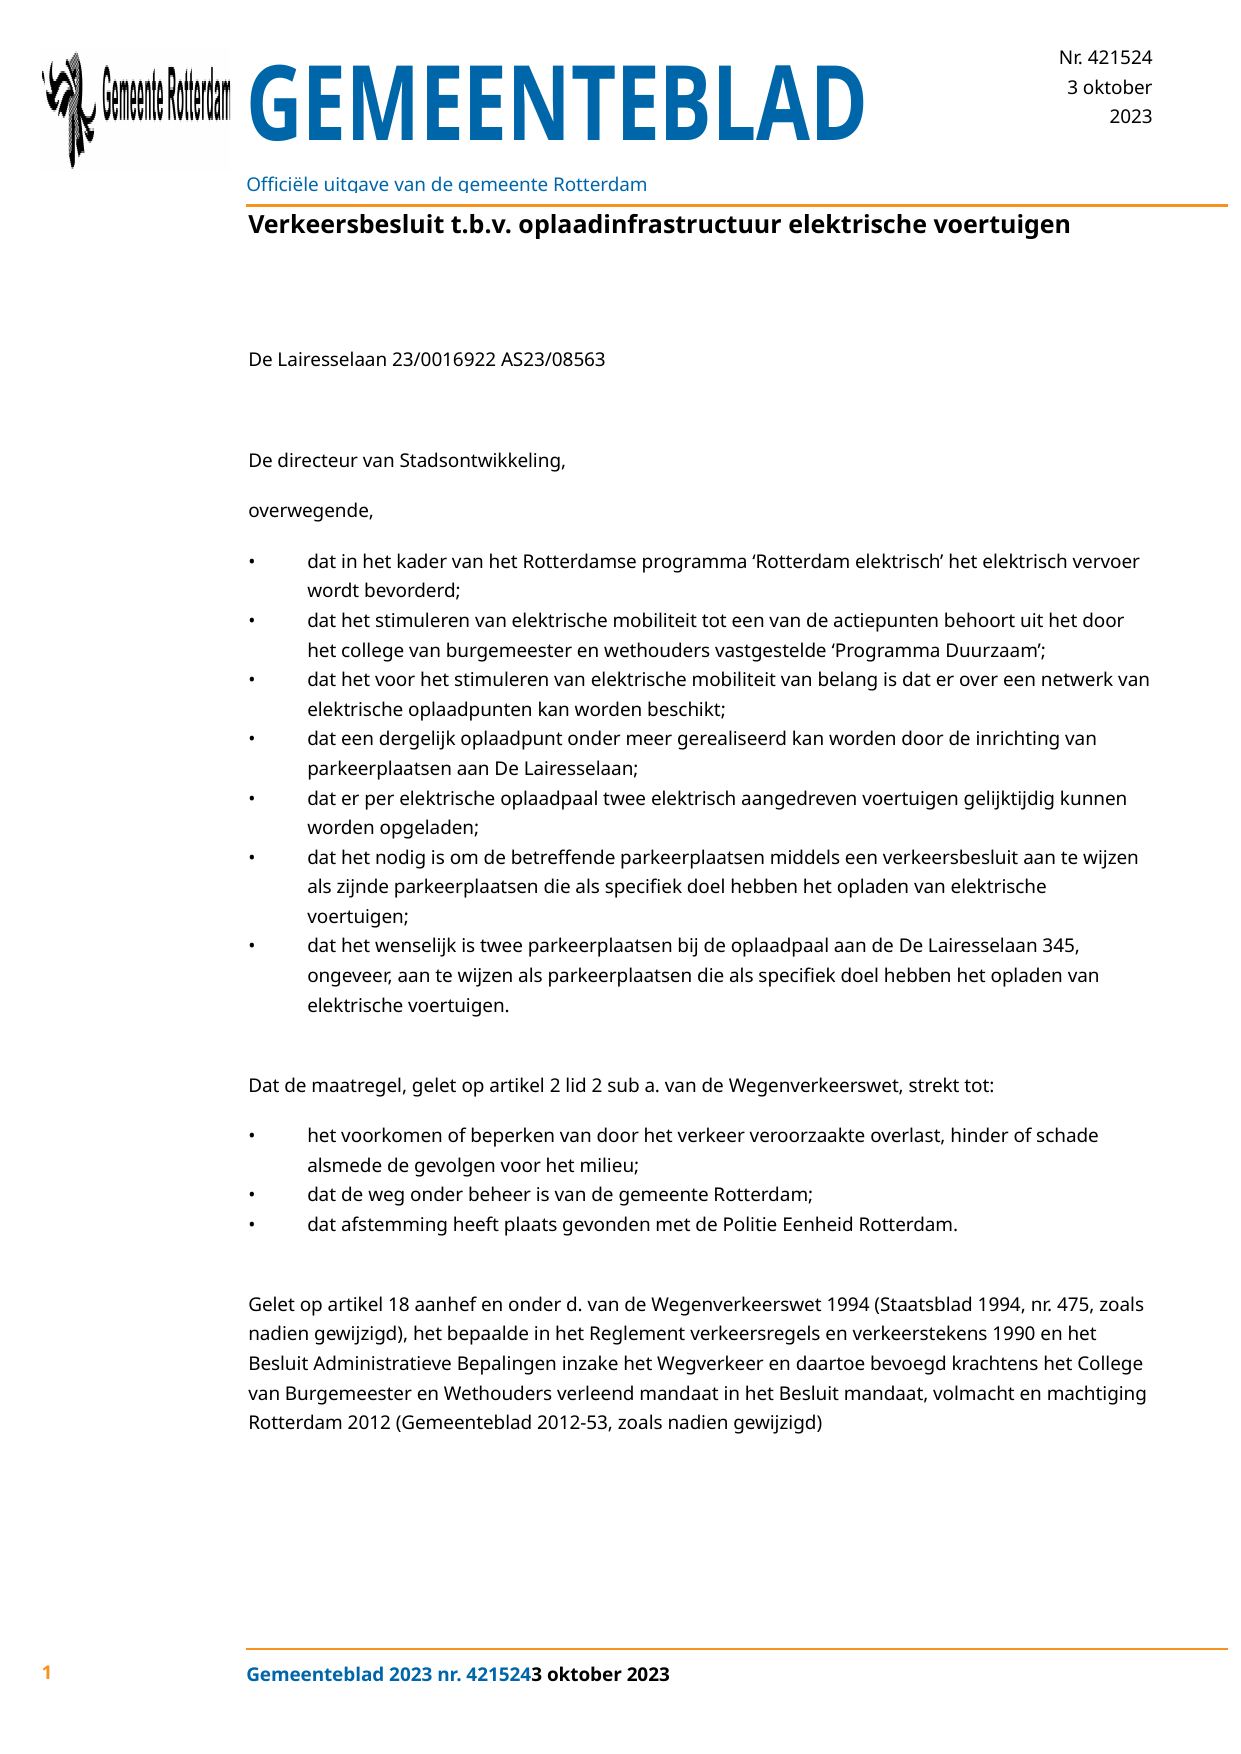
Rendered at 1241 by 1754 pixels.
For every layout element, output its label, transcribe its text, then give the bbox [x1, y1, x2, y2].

list dat afstemming heeft plaats gevonden met de Politie Eenheid Rotterdam. [248, 1211, 1152, 1237]
text Dat de maatregel, gelet op artikel 2 lid 2 sub a. van de Wegenverkeerswet, strekt tot: [248, 1072, 1152, 1098]
text Gelet op artikel 18 aanhef en onder d. van de Wegenverkeerswet 1994 (Staatsblad 1994, nr. 475, zoals nadien gewijzigd), het bepaalde in het Reglement verkeersregels en verkeerstekens 1990 en het Besluit Administratieve Bepalingen inzake het Wegverkeer en daartoe bevoegd krachtens het College van Burgemeester en Wethouders verleend mandaat in het Besluit mandaat, volmacht en machtiging Rotterdam 2012 (Gemeenteblad 2012-53, zoals nadien gewijzigd) [248, 1291, 1152, 1435]
text De Lairesselaan 23/0016922 AS23/08563 [248, 346, 1152, 372]
list dat de weg onder beheer is van de gemeente Rotterdam; [248, 1181, 1152, 1207]
list dat het wenselijk is twee parkeerplaatsen bij de oplaadpaal aan de De Lairesselaan 345, ongeveer, aan te wijzen als parkeerplaatsen die als specifiek doel hebben het opladen van elektrische voertuigen. [248, 933, 1152, 1018]
list dat in het kader van het Rotterdamse programma ‘Rotterdam elektrisch’ het elektrisch vervoer wordt bevorderd; [248, 548, 1152, 603]
text Verkeersbesluit t.b.v. oplaadinfrastructuur elektrische voertuigen [248, 207, 1152, 241]
text De directeur van Stadsontwikkeling, [248, 447, 1152, 473]
list dat het stimuleren van elektrische mobiliteit tot een van de actiepunten behoort uit het door het college van burgemeester en wethouders vastgestelde ‘Programma Duurzaam’; [248, 607, 1152, 663]
text overwegende, [248, 498, 1152, 523]
list dat het voor het stimuleren van elektrische mobiliteit van belang is dat er over een netwerk van elektrische oplaadpunten kan worden beschikt; [248, 666, 1152, 722]
list het voorkomen of beperken van door het verkeer veroorzaakte overlast, hinder of schade alsmede de gevolgen voor het milieu; [248, 1122, 1152, 1178]
list dat het nodig is om de betreffende parkeerplaatsen middels een verkeersbesluit aan te wijzen als zijnde parkeerplaatsen die als specifiek doel hebben het opladen van elektrische voertuigen; [248, 844, 1152, 929]
list dat een dergelijk oplaadpunt onder meer gerealiseerd kan worden door de inrichting van parkeerplaatsen aan De Lairesselaan; [248, 726, 1152, 781]
list dat er per elektrische oplaadpaal twee elektrisch aangedreven voertuigen gelijktijdig kunnen worden opgeladen; [248, 785, 1152, 840]
picture [41, 47, 231, 172]
